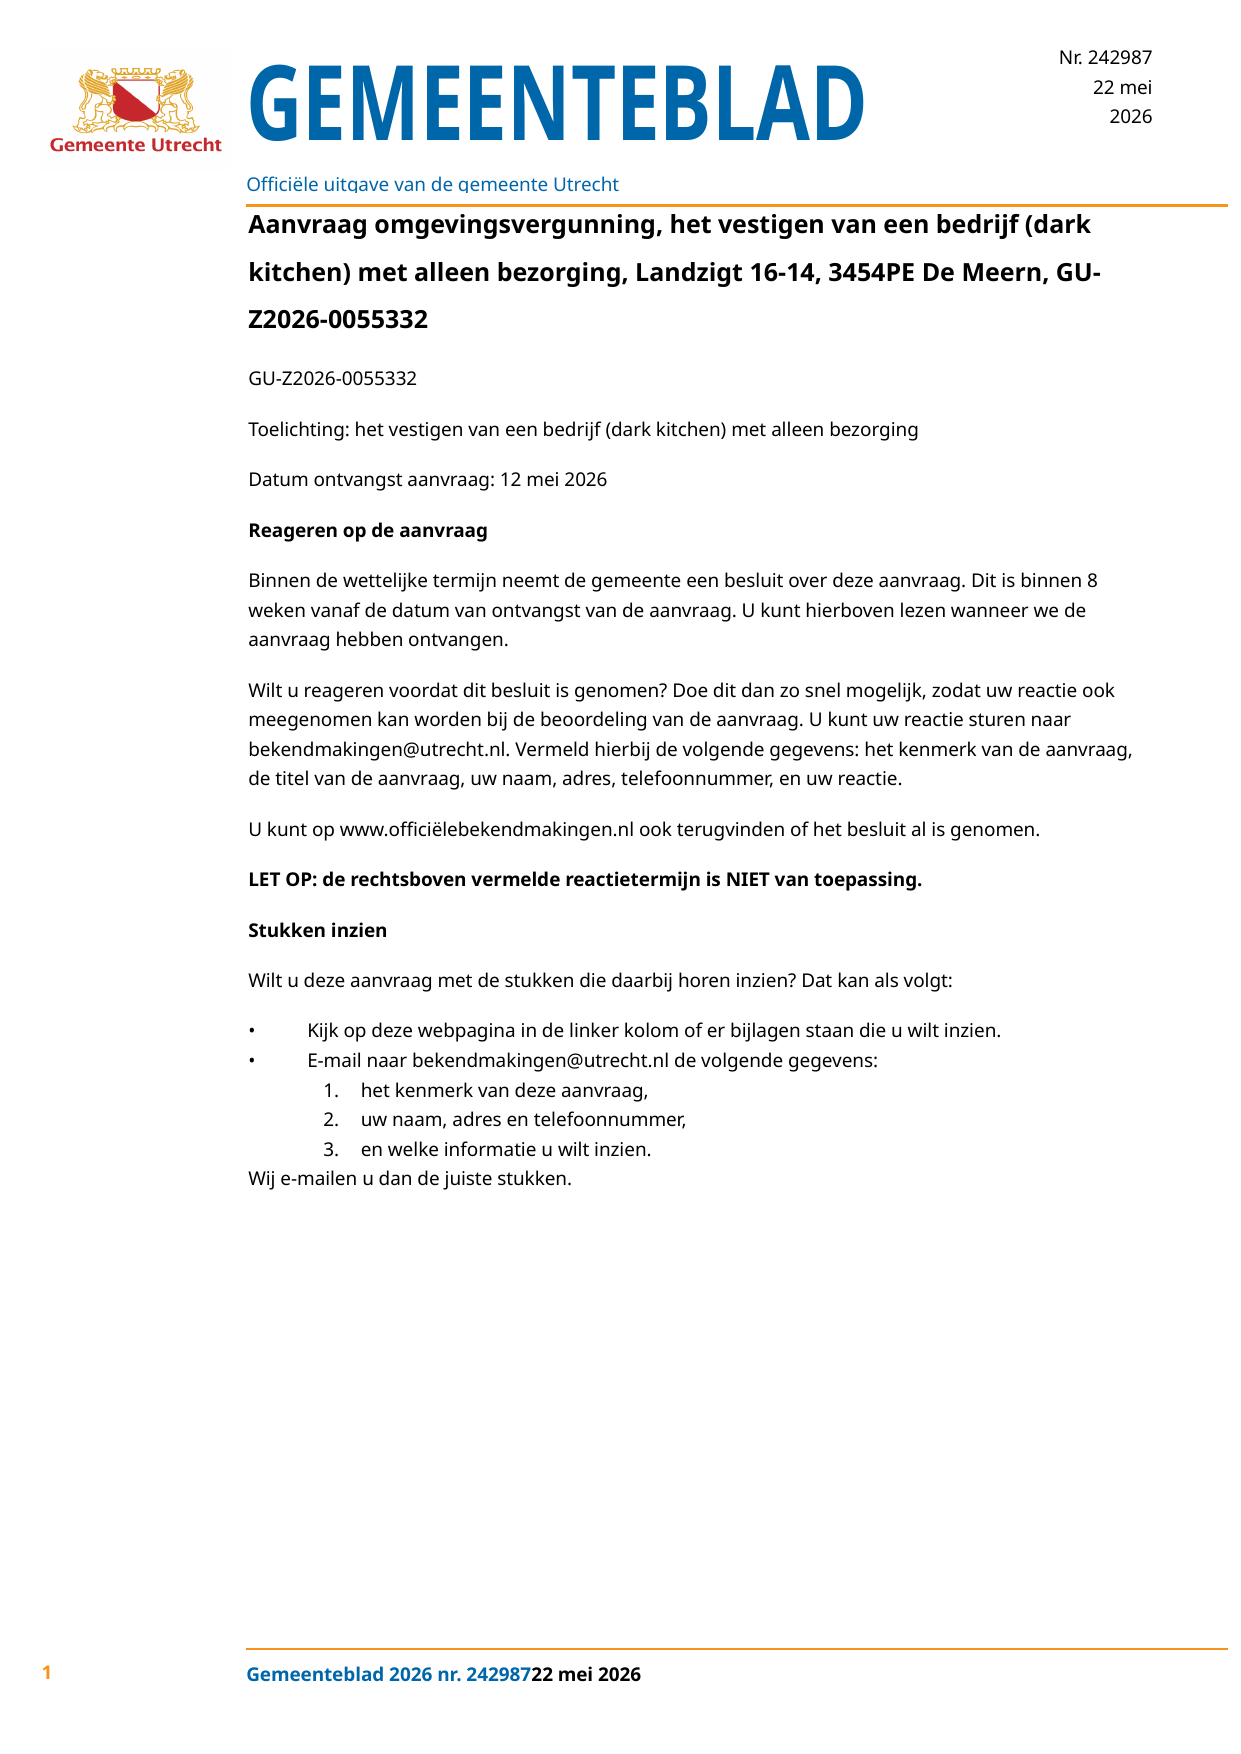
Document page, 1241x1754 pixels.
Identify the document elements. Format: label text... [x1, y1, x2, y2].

text Toelichting: het vestigen van een bedrijf (dark kitchen) met alleen bezorging [248, 416, 1152, 442]
text Wij e-mailen u dan de juiste stukken. [248, 1166, 1152, 1191]
list E-mail naar bekendmakingen@utrecht.nl de volgende gegevens: [248, 1047, 1152, 1073]
list uw naam, adres en telefoonnummer, [323, 1106, 1152, 1132]
picture [41, 47, 231, 172]
text U kunt op www.officiëlebekendmakingen.nl ook terugvinden of het besluit al is genomen. [248, 816, 1152, 842]
text Stukken inzien [248, 917, 1152, 942]
list en welke informatie u wilt inzien. [323, 1136, 1152, 1162]
text Wilt u reageren voordat dit besluit is genomen? Doe dit dan zo snel mogelijk, zodat uw reactie ook meegenomen kan worden bij de beoordeling van de aanvraag. U kunt uw reactie sturen naar bekendmakingen@utrecht.nl. Vermeld hierbij de volgende gegevens: het kenmerk van de aanvraag, de titel van de aanvraag, uw naam, adres, telefoonnummer, en uw reactie. [248, 677, 1152, 791]
text Aanvraag omgevingsvergunning, het vestigen van een bedrijf (dark kitchen) met alleen bezorging, Landzigt 16-14, 3454PE De Meern, GU-Z2026-0055332 [248, 207, 1152, 336]
text Reageren op de aanvraag [248, 517, 1152, 542]
text Wilt u deze aanvraag met de stukken die daarbij horen inzien? Dat kan als volgt: [248, 967, 1152, 993]
text Datum ontvangst aanvraag: 12 mei 2026 [248, 466, 1152, 492]
list het kenmerk van deze aanvraag, [323, 1077, 1152, 1102]
text GU-Z2026-0055332 [248, 366, 1152, 391]
list Kijk op deze webpagina in de linker kolom of er bijlagen staan die u wilt inzien. [248, 1018, 1152, 1043]
text LET OP: de rechtsboven vermelde reactietermijn is NIET van toepassing. [248, 866, 1152, 892]
text Binnen de wettelijke termijn neemt de gemeente een besluit over deze aanvraag. Dit is binnen 8 weken vanaf de datum van ontvangst van de aanvraag. U kunt hierboven lezen wanneer we de aanvraag hebben ontvangen. [248, 567, 1152, 652]
